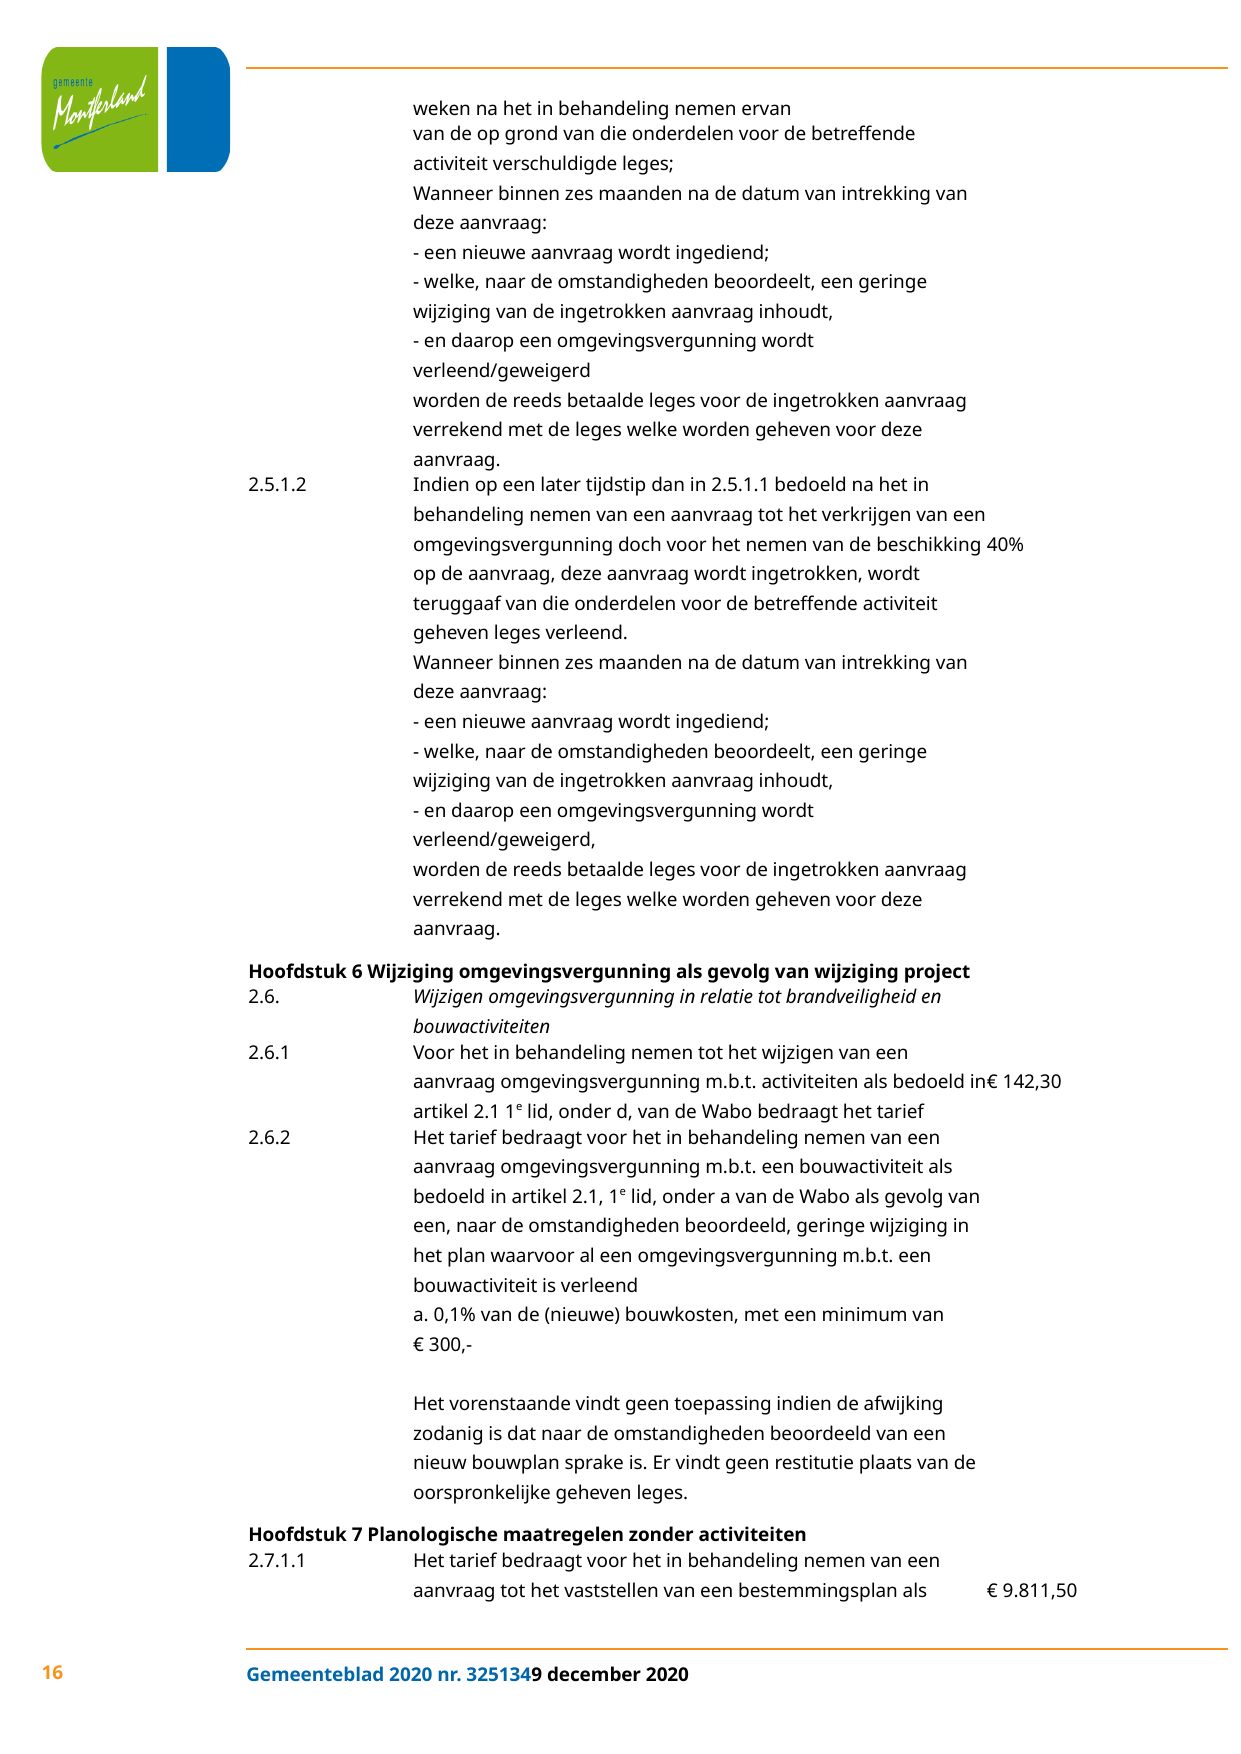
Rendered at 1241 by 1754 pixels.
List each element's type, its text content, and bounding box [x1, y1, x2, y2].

table_cell Het tarief bedraagt voor het in behandeling nemen van een aanvraag omgevingsvergunning m.b.t. een bouwactiviteit als bedoeld in artikel 2.1, 1e lid, onder a van de Wabo als gevolg van een, naar de omstandigheden beoordeeld, geringe wijziging in het plan waarvoor al een omgevingsvergunning m.b.t. een bouwactiviteit is verleend a. 0,1% van de (nieuwe) bouwkosten, met een minimum van € 300,- Het vorenstaande vindt geen toepassing indien de afwijking zodanig is dat naar de omstandigheden beoordeeld van een nieuw bouwplan sprake is. Er vindt geen restitutie plaats van de oorspronkelijke geheven leges. [413, 1124, 987, 1505]
text Hoofdstuk 6 Wijziging omgevingsvergunning als gevolg van wijziging project [248, 958, 1152, 984]
table_header 2.7.1.1 [248, 1547, 413, 1603]
table_header Wijzigen omgevingsvergunning in relatie tot brandveiligheid en bouwactiviteiten [413, 984, 987, 1039]
table_header 2.6. [248, 984, 413, 1039]
table_cell [987, 1124, 1152, 1505]
table_cell € 142,30 [987, 1039, 1152, 1124]
text Hoofdstuk 7 Planologische maatregelen zonder activiteiten [248, 1521, 1152, 1547]
table_cell van de op grond van die onderdelen voor de betreffende activiteit verschuldigde leges; Wanneer binnen zes maanden na de datum van intrekking van deze aanvraag: - een nieuwe aanvraag wordt ingediend; - welke, naar de omstandigheden beoordeelt, een geringe wijziging van de ingetrokken aanvraag inhoudt, - en daarop een omgevingsvergunning wordt verleend/geweigerd worden de reeds betaalde leges voor de ingetrokken aanvraag verrekend met de leges welke worden geheven voor deze aanvraag. [413, 121, 987, 472]
table_header € 9.811,50 [987, 1547, 1152, 1603]
table_cell 2.6.2 [248, 1124, 413, 1505]
table_cell 2.6.1 [248, 1039, 413, 1124]
table_cell 40% [987, 472, 1152, 941]
table_cell [987, 121, 1152, 472]
table_cell Voor het in behandeling nemen tot het wijzigen van een aanvraag omgevingsvergunning m.b.t. activiteiten als bedoeld in artikel 2.1 1e lid, onder d, van de Wabo bedraagt het tarief [413, 1039, 987, 1124]
table_cell weken na het in behandeling nemen ervan [413, 95, 987, 121]
table_header Het tarief bedraagt voor het in behandeling nemen van een aanvraag tot het vaststellen van een bestemmingsplan als [413, 1547, 987, 1603]
picture [41, 47, 231, 172]
table_cell 2.5.1.2 [248, 472, 413, 941]
table_header [987, 984, 1152, 1039]
table_cell Indien op een later tijdstip dan in 2.5.1.1 bedoeld na het in behandeling nemen van een aanvraag tot het verkrijgen van een omgevingsvergunning doch voor het nemen van de beschikking op de aanvraag, deze aanvraag wordt ingetrokken, wordt teruggaaf van die onderdelen voor de betreffende activiteit geheven leges verleend. Wanneer binnen zes maanden na de datum van intrekking van deze aanvraag: - een nieuwe aanvraag wordt ingediend; - welke, naar de omstandigheden beoordeelt, een geringe wijziging van de ingetrokken aanvraag inhoudt, - en daarop een omgevingsvergunning wordt verleend/geweigerd, worden de reeds betaalde leges voor de ingetrokken aanvraag verrekend met de leges welke worden geheven voor deze aanvraag. [413, 472, 987, 941]
table_cell [248, 121, 413, 472]
table_cell [987, 95, 1152, 121]
table_cell [248, 95, 413, 121]
